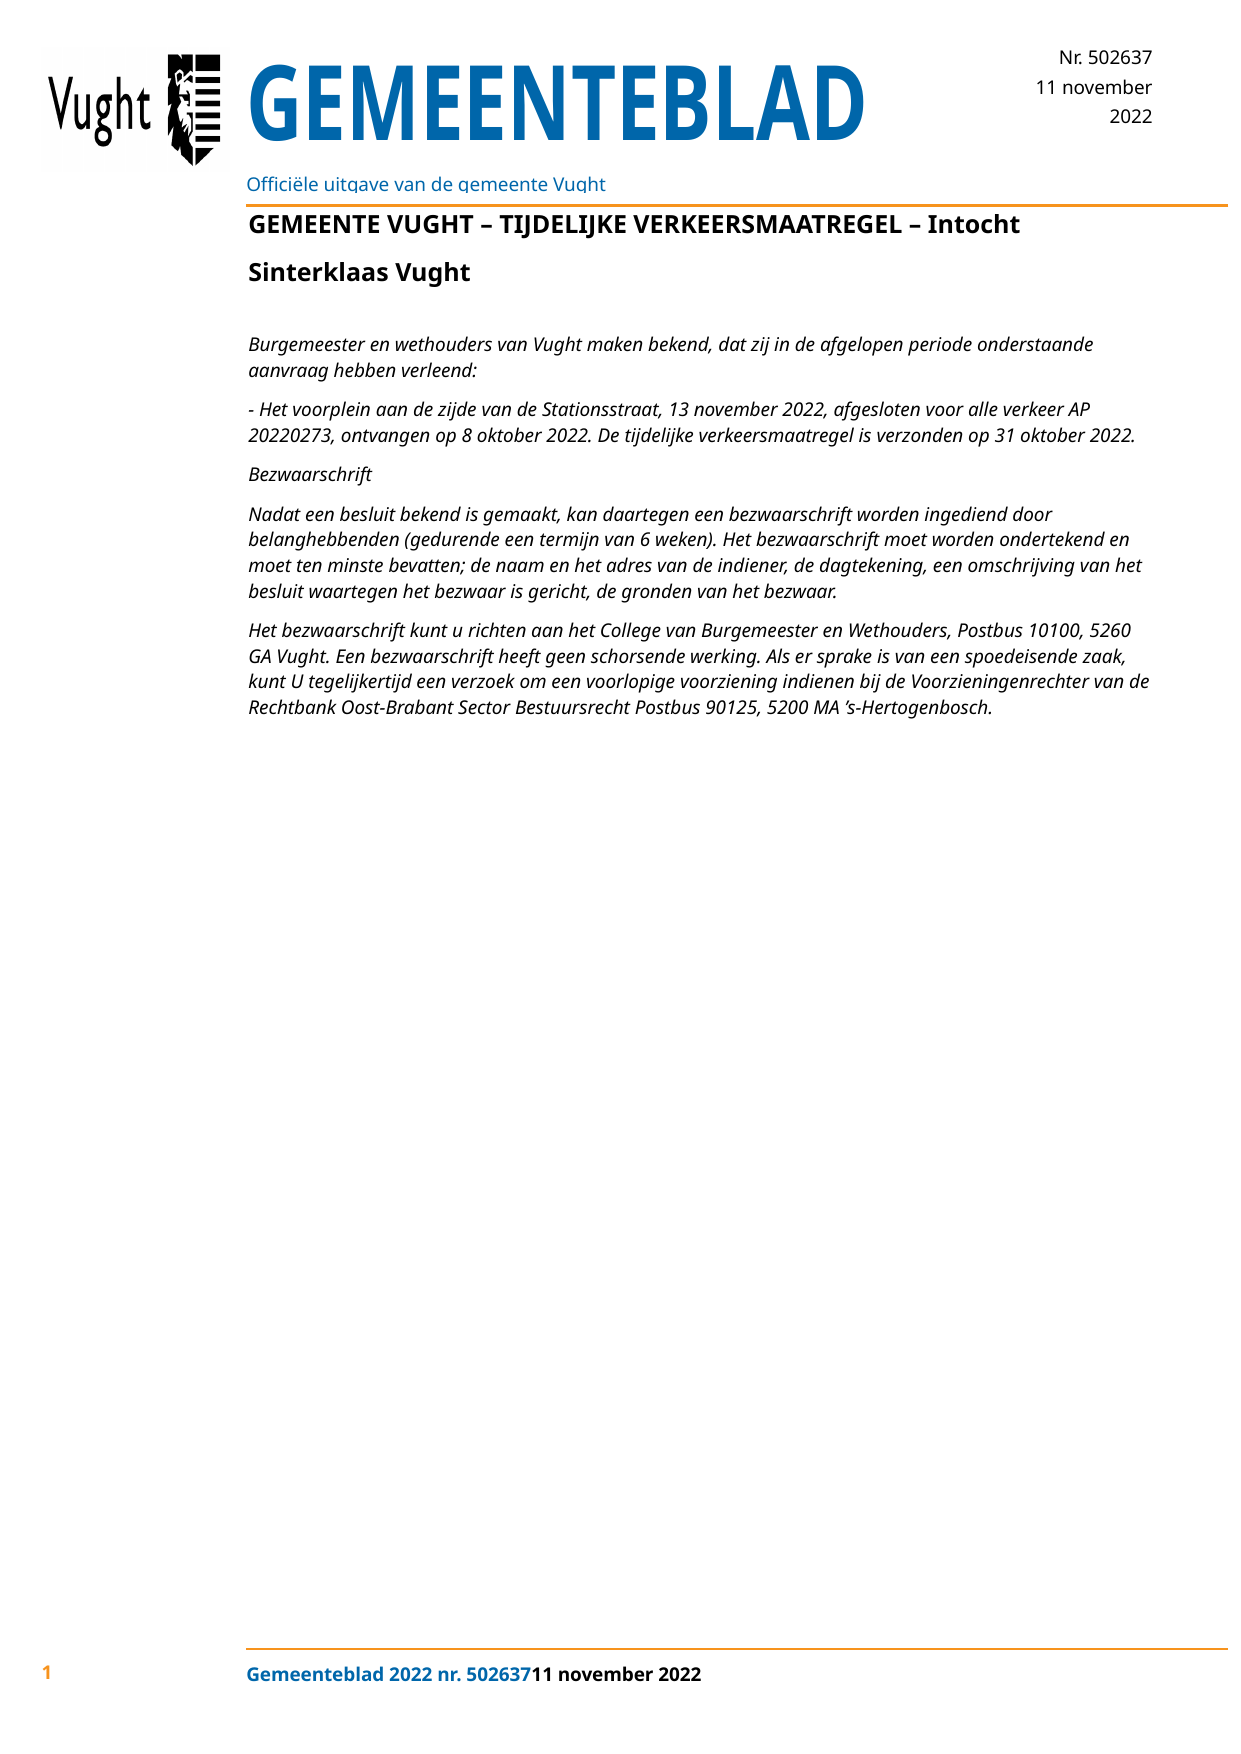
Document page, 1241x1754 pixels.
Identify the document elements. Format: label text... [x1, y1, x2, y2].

picture [41, 47, 231, 172]
text Nadat een besluit bekend is gemaakt, kan daartegen een bezwaarschrift worden ingediend door belanghebbenden (gedurende een termijn van 6 weken). Het bezwaarschrift moet worden ondertekend en moet ten minste bevatten; de naam en het adres van de indiener, de dagtekening, een omschrijving van het besluit waartegen het bezwaar is gericht, de gronden van het bezwaar. [248, 501, 1152, 604]
text - Het voorplein aan de zijde van de Stationsstraat, 13 november 2022, afgesloten voor alle verkeer AP 20220273, ontvangen op 8 oktober 2022. De tijdelijke verkeersmaatregel is verzonden op 31 oktober 2022. [248, 396, 1152, 448]
text Burgemeester en wethouders van Vught maken bekend, dat zij in de afgelopen periode onderstaande aanvraag hebben verleend: [248, 331, 1152, 383]
text GEMEENTE VUGHT – TIJDELIJKE VERKEERSMAATREGEL – Intocht Sinterklaas Vught [248, 207, 1152, 288]
text Bezwaarschrift [248, 461, 1152, 487]
text Het bezwaarschrift kunt u richten aan het College van Burgemeester en Wethouders, Postbus 10100, 5260 GA Vught. Een bezwaarschrift heeft geen schorsende werking. Als er sprake is van een spoedeisende zaak, kunt U tegelijkertijd een verzoek om een voorlopige voorziening indienen bij de Voorzieningenrechter van de Rechtbank Oost-Brabant Sector Bestuursrecht Postbus 90125, 5200 MA ’s-Hertogenbosch. [248, 617, 1152, 720]
